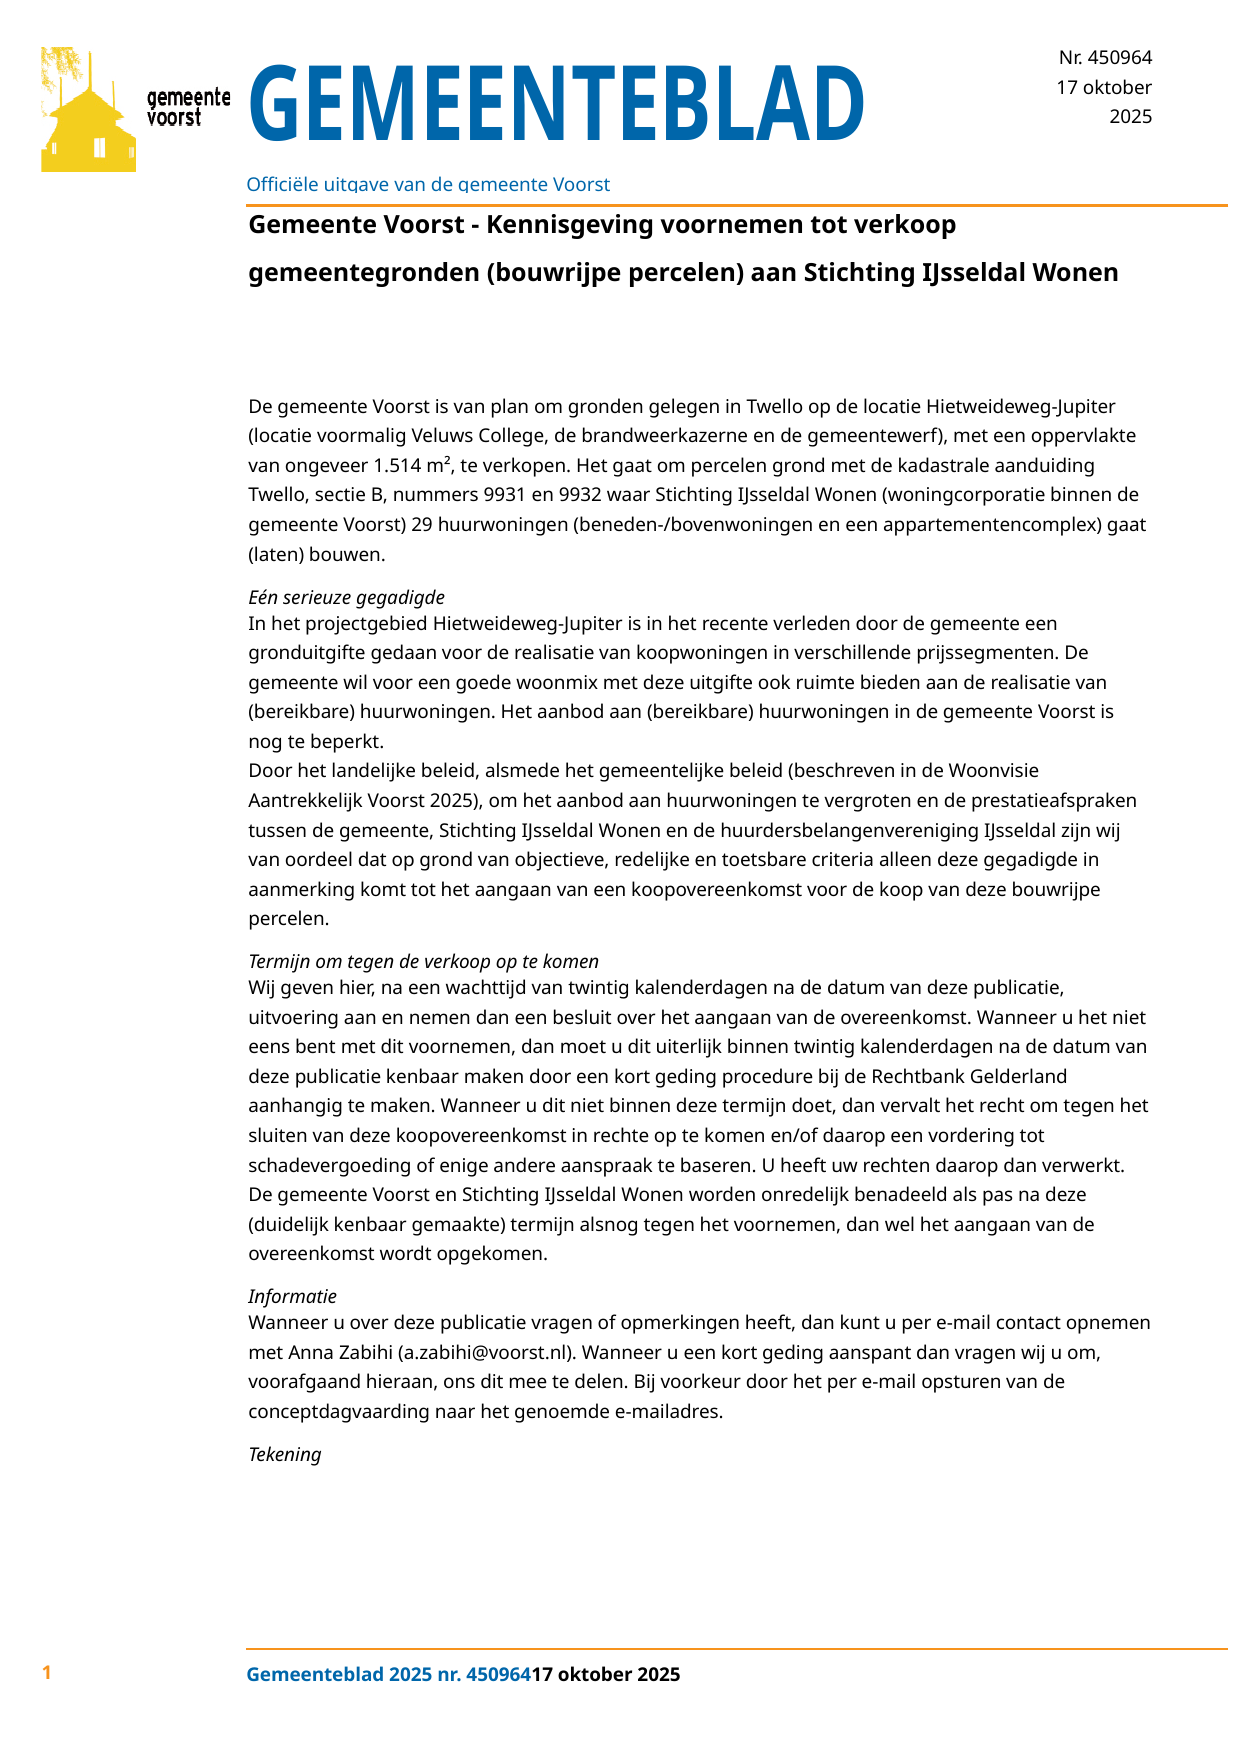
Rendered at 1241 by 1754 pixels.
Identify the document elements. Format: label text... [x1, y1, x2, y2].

text In het projectgebied Hietweideweg-Jupiter is in het recente verleden door de gemeente een gronduitgifte gedaan voor de realisatie van koopwoningen in verschillende prijssegmenten. De gemeente wil voor een goede woonmix met deze uitgifte ook ruimte bieden aan de realisatie van (bereikbare) huurwoningen. Het aanbod aan (bereikbare) huurwoningen in de gemeente Voorst is nog te beperkt. [248, 610, 1152, 754]
text Wanneer u over deze publicatie vragen of opmerkingen heeft, dan kunt u per e-mail contact opnemen met Anna Zabihi (a.zabihi@voorst.nl). Wanneer u een kort geding aanspant dan vragen wij u om, voorafgaand hieraan, ons dit mee te delen. Bij voorkeur door het per e-mail opsturen van de conceptdagvaarding naar het genoemde e-mailadres. [248, 1309, 1152, 1424]
picture [41, 47, 231, 172]
text Termijn om tegen de verkoop op te komen [248, 949, 1152, 974]
text Gemeente Voorst - Kennisgeving voornemen tot verkoop gemeentegronden (bouwrijpe percelen) aan Stichting IJsseldal Wonen [248, 207, 1152, 288]
text Informatie [248, 1284, 1152, 1309]
text Door het landelijke beleid, alsmede het gemeentelijke beleid (beschreven in de Woonvisie Aantrekkelijk Voorst 2025), om het aanbod aan huurwoningen te vergroten en de prestatieafspraken tussen de gemeente, Stichting IJsseldal Wonen en de huurdersbelangenvereniging IJsseldal zijn wij van oordeel dat op grond van objectieve, redelijke en toetsbare criteria alleen deze gegadigde in aanmerking komt tot het aangaan van een koopovereenkomst voor de koop van deze bouwrijpe percelen. [248, 758, 1152, 931]
text Wij geven hier, na een wachttijd van twintig kalenderdagen na de datum van deze publicatie, uitvoering aan en nemen dan een besluit over het aangaan van de overeenkomst. Wanneer u het niet eens bent met dit voornemen, dan moet u dit uiterlijk binnen twintig kalenderdagen na de datum van deze publicatie kenbaar maken door een kort geding procedure bij de Rechtbank Gelderland aanhangig te maken. Wanneer u dit niet binnen deze termijn doet, dan vervalt het recht om tegen het sluiten van deze koopovereenkomst in rechte op te komen en/of daarop een vordering tot schadevergoeding of enige andere aanspraak te baseren. U heeft uw rechten daarop dan verwerkt. De gemeente Voorst en Stichting IJsseldal Wonen worden onredelijk benadeeld als pas na deze (duidelijk kenbaar gemaakte) termijn alsnog tegen het voornemen, dan wel het aangaan van de overeenkomst wordt opgekomen. [248, 974, 1152, 1266]
text Tekening [248, 1441, 1152, 1467]
text De gemeente Voorst is van plan om gronden gelegen in Twello op de locatie Hietweideweg-Jupiter (locatie voormalig Veluws College, de brandweerkazerne en de gemeentewerf), met een oppervlakte van ongeveer 1.514 m², te verkopen. Het gaat om percelen grond met de kadastrale aanduiding Twello, sectie B, nummers 9931 en 9932 waar Stichting IJsseldal Wonen (woningcorporatie binnen de gemeente Voorst) 29 huurwoningen (beneden-/bovenwoningen en een appartementencomplex) gaat (laten) bouwen. [248, 393, 1152, 567]
text Eén serieuze gegadigde [248, 584, 1152, 610]
